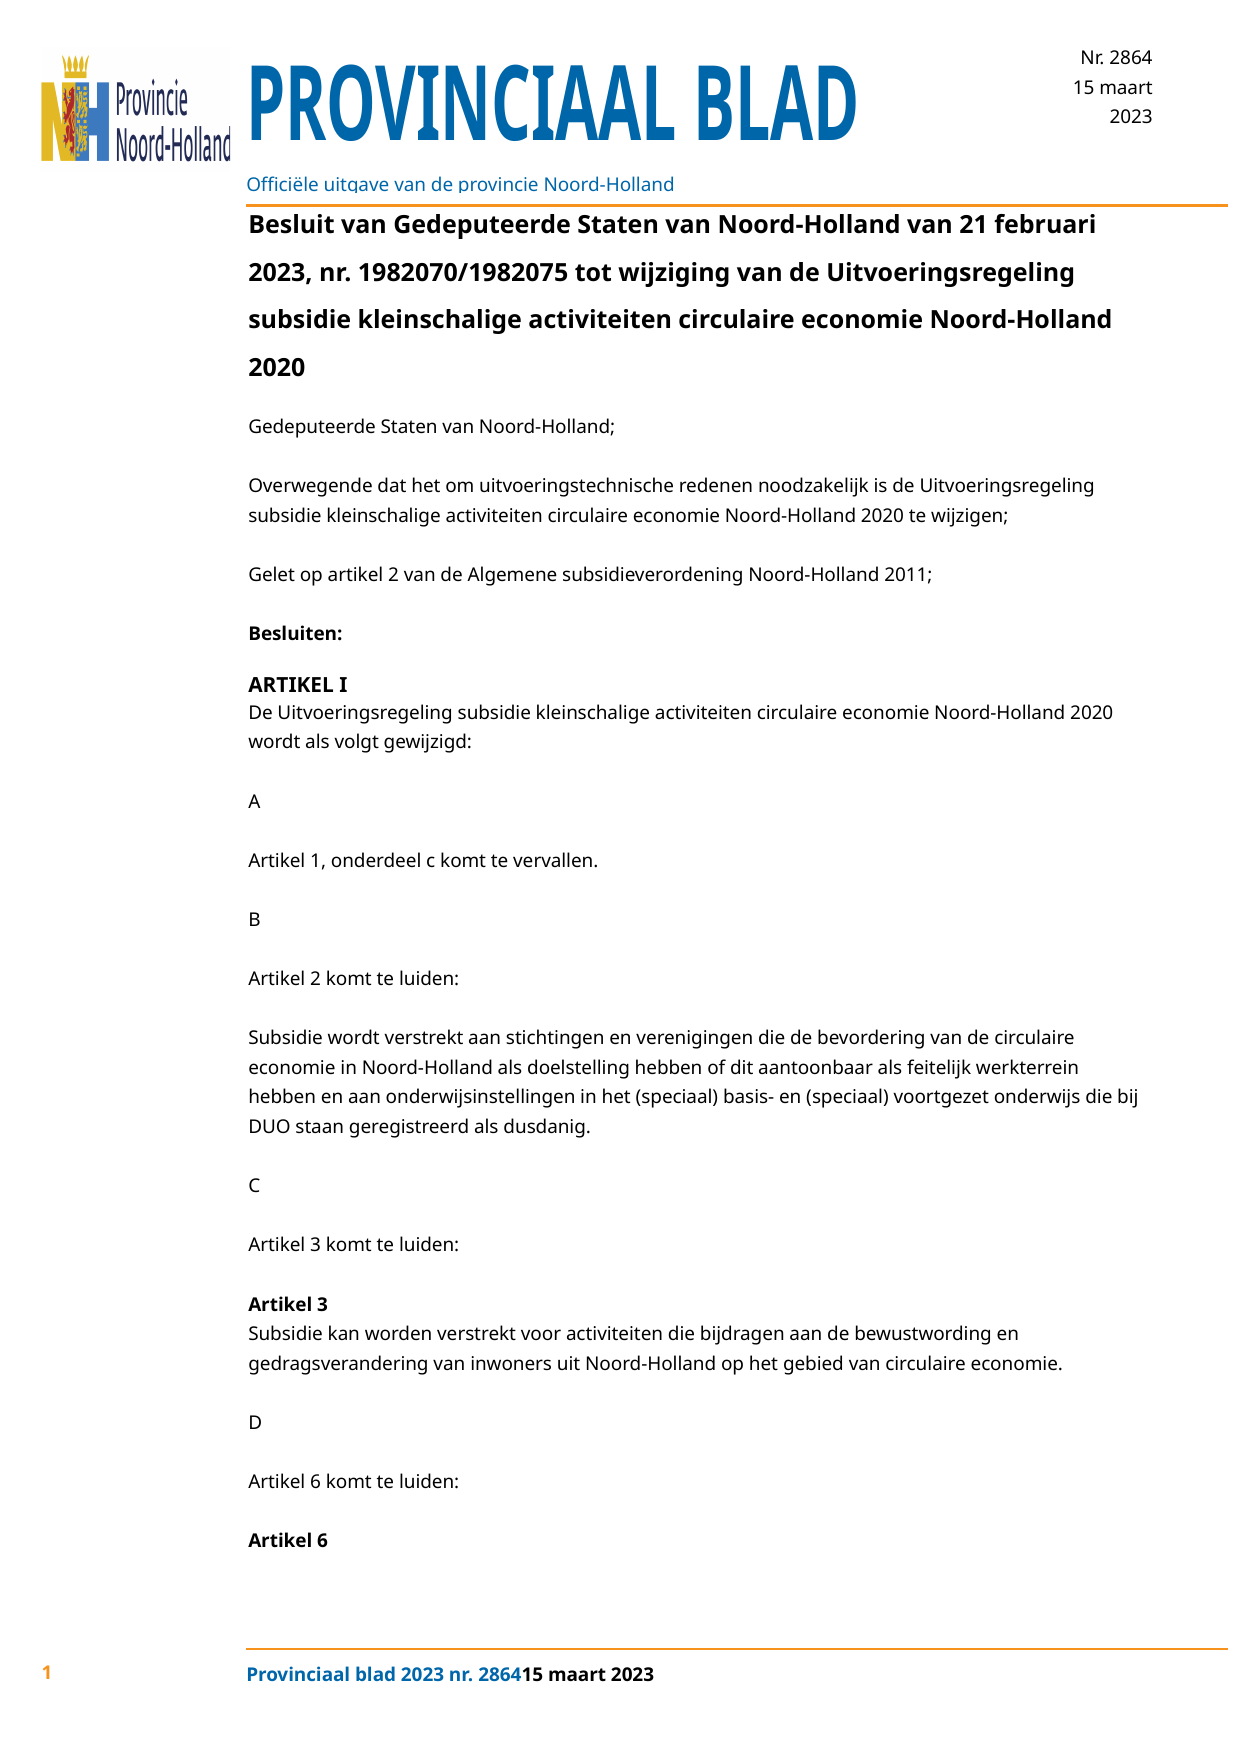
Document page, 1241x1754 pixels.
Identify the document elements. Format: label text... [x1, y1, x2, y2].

text Artikel 3 [248, 1291, 1152, 1316]
text Artikel 6 komt te luiden: [248, 1468, 1152, 1494]
text B [248, 906, 1152, 932]
text Gelet op artikel 2 van de Algemene subsidieverordening Noord-Holland 2011; [248, 561, 1152, 587]
text Artikel 1, onderdeel c komt te vervallen. [248, 847, 1152, 873]
text D [248, 1409, 1152, 1435]
text C [248, 1172, 1152, 1198]
text Besluiten: [248, 620, 1152, 646]
text De Uitvoeringsregeling subsidie kleinschalige activiteiten circulaire economie Noord-Holland 2020 wordt als volgt gewijzigd: [248, 699, 1152, 754]
text Artikel 3 komt te luiden: [248, 1232, 1152, 1257]
text Subsidie kan worden verstrekt voor activiteiten die bijdragen aan de bewustwording en gedragsverandering van inwoners uit Noord-Holland op het gebied van circulaire economie. [248, 1320, 1152, 1376]
text Besluit van Gedeputeerde Staten van Noord-Holland van 21 februari 2023, nr. 1982070/1982075 tot wijziging van de Uitvoeringsregeling subsidie kleinschalige activiteiten circulaire economie Noord-Holland 2020 [248, 207, 1152, 384]
text Gedeputeerde Staten van Noord-Holland; [248, 413, 1152, 439]
text Artikel 2 komt te luiden: [248, 965, 1152, 991]
picture [41, 47, 231, 172]
text ARTIKEL I [248, 671, 1152, 699]
text Overwegende dat het om uitvoeringstechnische redenen noodzakelijk is de Uitvoeringsregeling subsidie kleinschalige activiteiten circulaire economie Noord-Holland 2020 te wijzigen; [248, 472, 1152, 528]
text Artikel 6 [248, 1527, 1152, 1553]
text A [248, 788, 1152, 813]
text Subsidie wordt verstrekt aan stichtingen en verenigingen die de bevordering van de circulaire economie in Noord-Holland als doelstelling hebben of dit aantoonbaar als feitelijk werkterrein hebben en aan onderwijsinstellingen in het (speciaal) basis- en (speciaal) voortgezet onderwijs die bij DUO staan geregistreerd als dusdanig. [248, 1024, 1152, 1139]
